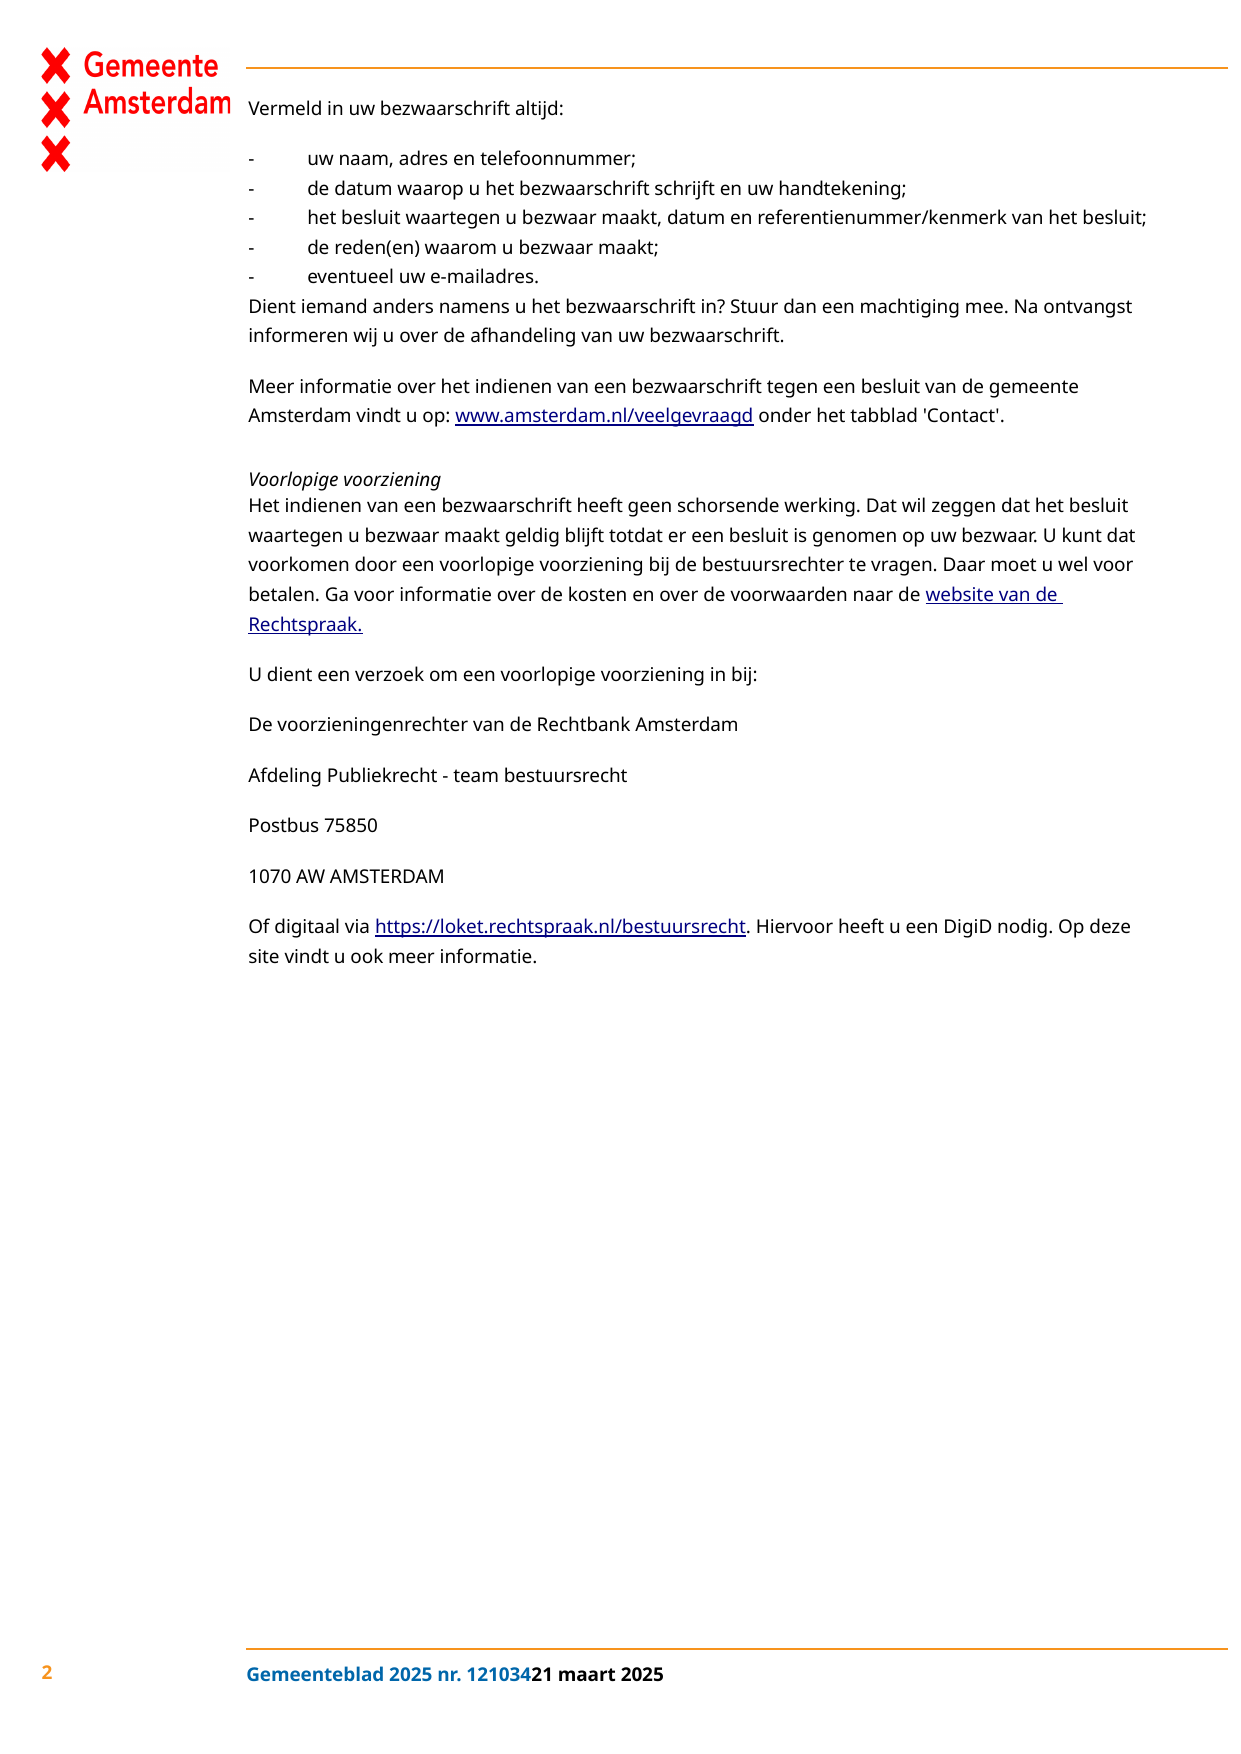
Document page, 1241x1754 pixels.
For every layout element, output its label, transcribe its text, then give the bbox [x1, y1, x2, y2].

list eventueel uw e-mailadres. [248, 263, 1152, 289]
text Meer informatie over het indienen van een bezwaarschrift tegen een besluit van de gemeente Amsterdam vindt u op: www.amsterdam.nl/veelgevraagd onder het tabblad 'Contact'. [248, 373, 1152, 428]
text De voorzieningenrechter van de Rechtbank Amsterdam [248, 712, 1152, 737]
text U dient een verzoek om een voorlopige voorziening in bij: [248, 661, 1152, 687]
text Het indienen van een bezwaarschrift heeft geen schorsende werking. Dat wil zeggen dat het besluit waartegen u bezwaar maakt geldig blijft totdat er een besluit is genomen op uw bezwaar. U kunt dat voorkomen door een voorlopige voorziening bij de bestuursrechter te vragen. Daar moet u wel voor betalen. Ga voor informatie over de kosten en over de voorwaarden naar de website van de Rechtspraak. [248, 492, 1152, 636]
text Voorlopige voorziening [248, 467, 1152, 492]
text Dient iemand anders namens u het bezwaarschrift in? Stuur dan een machtiging mee. Na ontvangst informeren wij u over de afhandeling van uw bezwaarschrift. [248, 293, 1152, 348]
list de datum waarop u het bezwaarschrift schrijft en uw handtekening; [248, 175, 1152, 201]
list uw naam, adres en telefoonnummer; [248, 145, 1152, 171]
text Postbus 75850 [248, 812, 1152, 838]
text Afdeling Publiekrecht - team bestuursrecht [248, 762, 1152, 788]
text Vermeld in uw bezwaarschrift altijd: [248, 95, 1152, 121]
list de reden(en) waarom u bezwaar maakt; [248, 234, 1152, 260]
picture [41, 47, 231, 172]
list het besluit waartegen u bezwaar maakt, datum en referentienummer/kenmerk van het besluit; [248, 204, 1152, 230]
text Of digitaal via https://loket.rechtspraak.nl/bestuursrecht. Hiervoor heeft u een DigiD nodig. Op deze site vindt u ook meer informatie. [248, 913, 1152, 968]
text 1070 AW AMSTERDAM [248, 863, 1152, 888]
